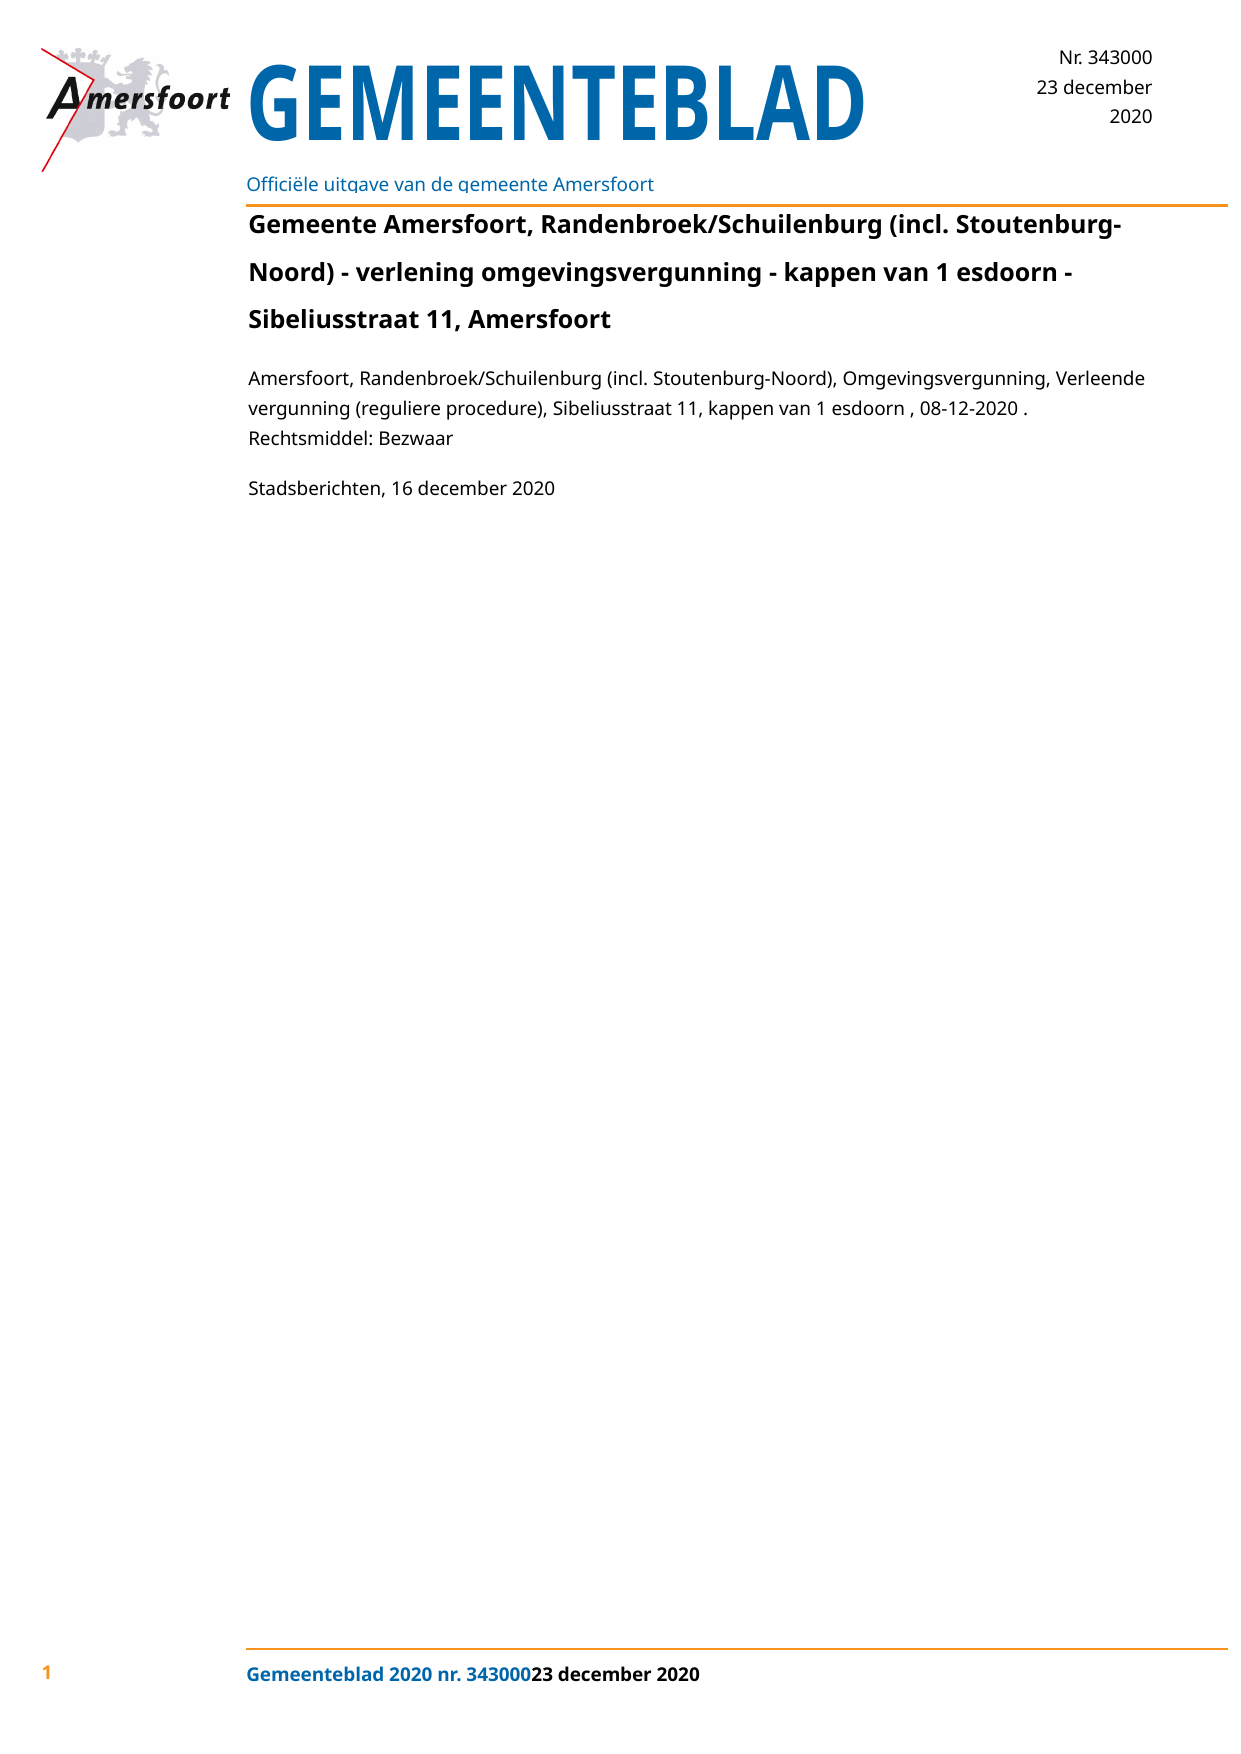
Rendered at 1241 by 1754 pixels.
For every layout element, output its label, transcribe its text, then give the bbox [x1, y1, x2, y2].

text Gemeente Amersfoort, Randenbroek/Schuilenburg (incl. Stoutenburg-Noord) - verlening omgevingsvergunning - kappen van 1 esdoorn - Sibeliusstraat 11, Amersfoort [248, 207, 1152, 336]
text Amersfoort, Randenbroek/Schuilenburg (incl. Stoutenburg-Noord), Omgevingsvergunning, Verleende vergunning (reguliere procedure), Sibeliusstraat 11, kappen van 1 esdoorn , 08-12-2020 . Rechtsmiddel: Bezwaar [248, 366, 1152, 450]
picture [41, 47, 231, 172]
text Stadsberichten, 16 december 2020 [248, 475, 1152, 501]
